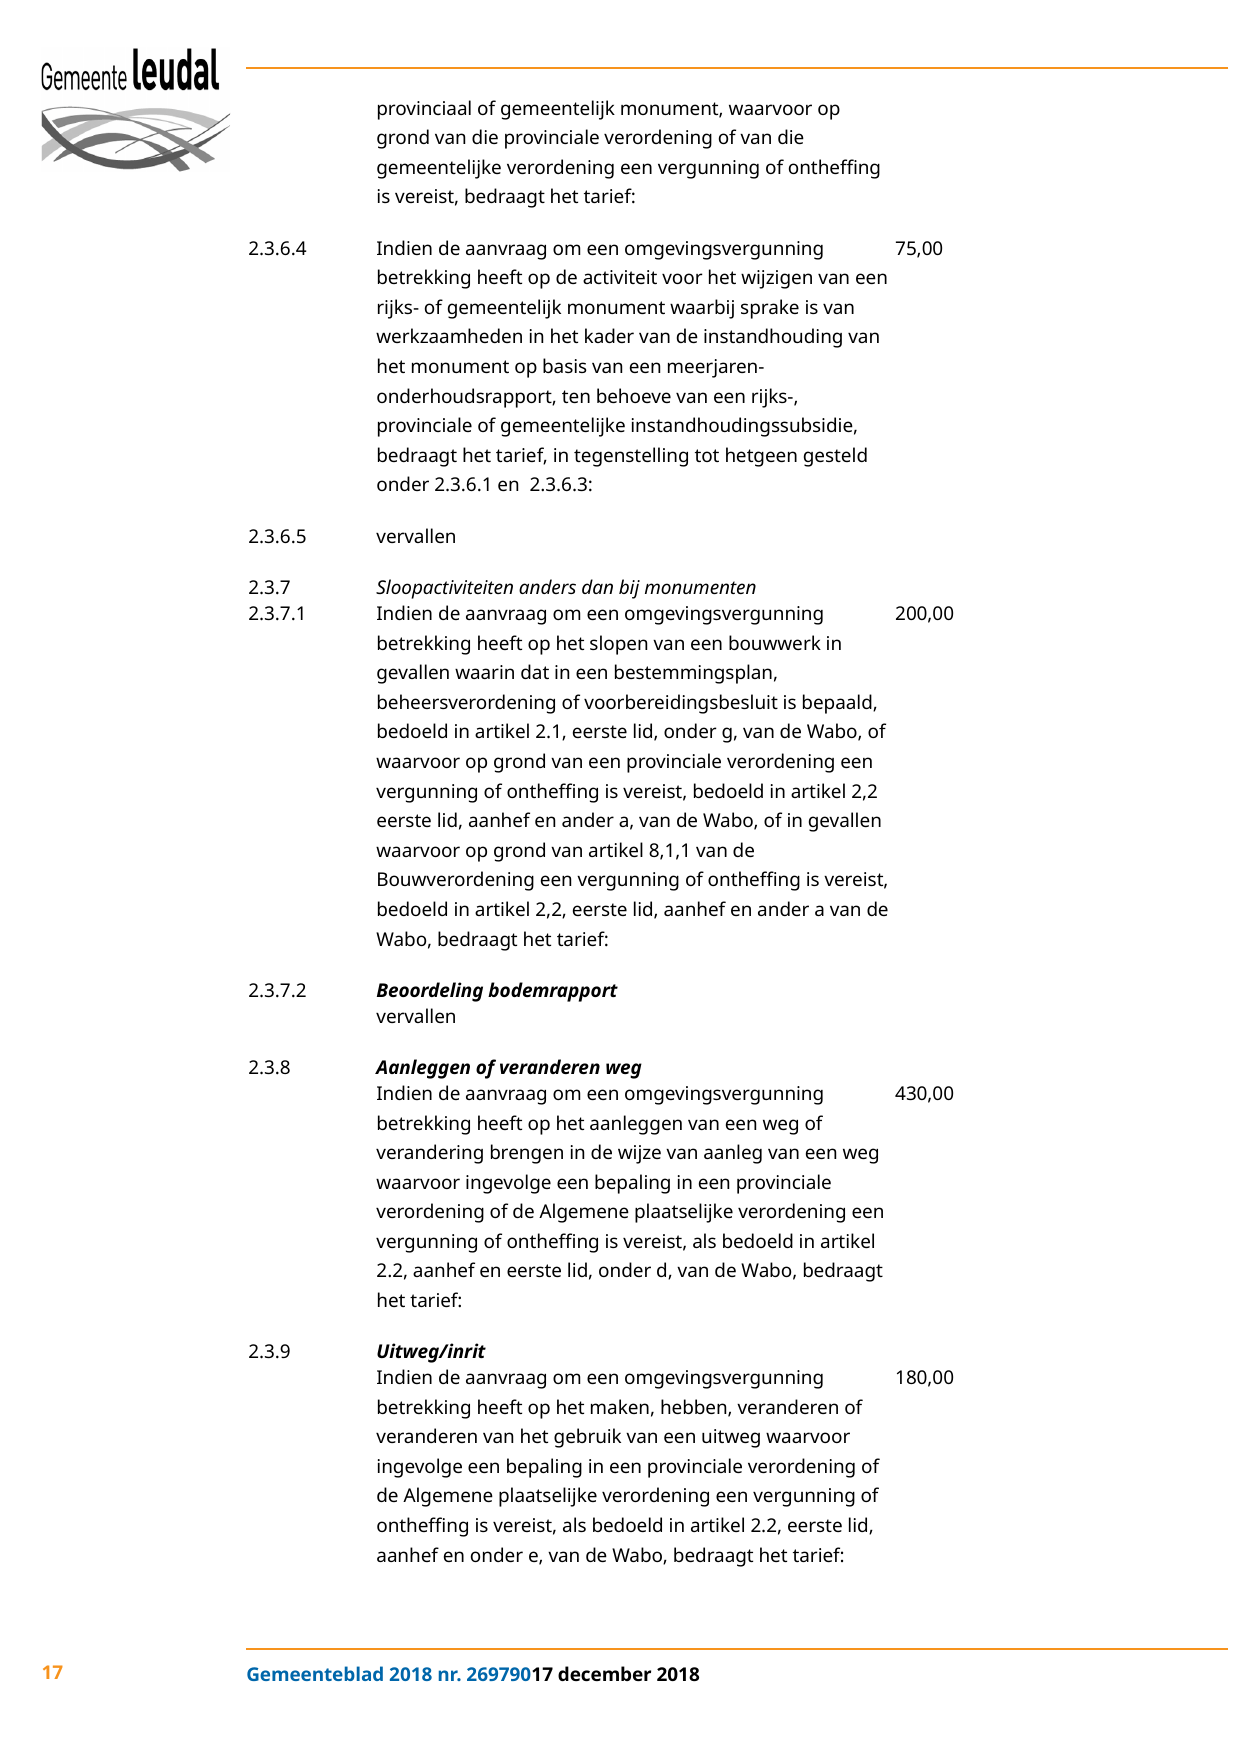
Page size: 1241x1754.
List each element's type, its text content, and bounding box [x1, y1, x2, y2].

table_cell Aanleggen of veranderen weg [376, 1054, 895, 1080]
table_cell Indien de aanvraag om een omgevingsvergunning betrekking heeft op de activiteit voor het wijzigen van een rijks- of gemeentelijk monument waarbij sprake is van werkzaamheden in het kader van de instandhouding van het monument op basis van een meerjaren-onderhoudsrapport, ten behoeve van een rijks-, provinciale of gemeentelijke instandhoudingssubsidie, bedraagt het tarief, in tegenstelling tot hetgeen gesteld onder 2.3.6.1 en 2.3.6.3: [376, 235, 895, 497]
table_cell [248, 1568, 376, 1593]
table_cell [248, 1003, 376, 1029]
table_cell 200,00 [895, 600, 1152, 951]
table_cell 2.3.6.4 [248, 235, 376, 497]
table_cell [376, 951, 895, 977]
table_cell [895, 951, 1152, 977]
table_cell Indien de aanvraag om een omgevingsvergunning betrekking heeft op het maken, hebben, veranderen of veranderen van het gebruik van een uitweg waarvoor ingevolge een bepaling in een provinciale verordening of de Algemene plaatselijke verordening een vergunning of ontheffing is vereist, als bedoeld in artikel 2.2, eerste lid, aanhef en onder e, van de Wabo, bedraagt het tarief: [376, 1364, 895, 1568]
table_cell [895, 1003, 1152, 1029]
table_cell [248, 951, 376, 977]
table_cell [895, 1339, 1152, 1364]
table_cell [248, 1313, 376, 1339]
table_cell [895, 498, 1152, 523]
table_cell 180,00 [895, 1364, 1152, 1568]
table_cell Uitweg/inrit [376, 1339, 895, 1364]
table_cell [376, 209, 895, 235]
table_cell [248, 209, 376, 235]
picture [41, 47, 231, 172]
table_cell [895, 1054, 1152, 1080]
table_cell [895, 549, 1152, 574]
table_cell [248, 498, 376, 523]
table_cell [376, 1313, 895, 1339]
table_cell [248, 95, 376, 209]
table_cell [895, 977, 1152, 1003]
table_cell [895, 1568, 1152, 1593]
table_cell [895, 575, 1152, 600]
table_cell 2.3.7 [248, 575, 376, 600]
table_cell [376, 498, 895, 523]
table_cell [895, 1313, 1152, 1339]
table_cell 2.3.7.1 [248, 600, 376, 951]
table_cell Indien de aanvraag om een omgevingsvergunning betrekking heeft op het slopen van een bouwwerk in gevallen waarin dat in een bestemmingsplan, beheersverordening of voorbereidingsbesluit is bepaald, bedoeld in artikel 2.1, eerste lid, onder g, van de Wabo, of waarvoor op grond van een provinciale verordening een vergunning of ontheffing is vereist, bedoeld in artikel 2,2 eerste lid, aanhef en ander a, van de Wabo, of in gevallen waarvoor op grond van artikel 8,1,1 van de Bouwverordening een vergunning of ontheffing is vereist, bedoeld in artikel 2,2, eerste lid, aanhef en ander a van de Wabo, bedraagt het tarief: [376, 600, 895, 951]
table_cell 2.3.6.5 [248, 523, 376, 549]
table_cell [376, 1029, 895, 1054]
table_cell Beoordeling bodemrapport [376, 977, 895, 1003]
table_cell [248, 1364, 376, 1568]
table_cell vervallen [376, 523, 895, 549]
table_cell 430,00 [895, 1080, 1152, 1313]
table_cell 2.3.7.2 [248, 977, 376, 1003]
table_cell [248, 1080, 376, 1313]
table_cell [376, 1568, 895, 1593]
table_cell [248, 1029, 376, 1054]
table_cell 2.3.9 [248, 1339, 376, 1364]
table_cell Indien de aanvraag om een omgevingsvergunning betrekking heeft op het aanleggen van een weg of verandering brengen in de wijze van aanleg van een weg waarvoor ingevolge een bepaling in een provinciale verordening of de Algemene plaatselijke verordening een vergunning of ontheffing is vereist, als bedoeld in artikel 2.2, aanhef en eerste lid, onder d, van de Wabo, bedraagt het tarief: [376, 1080, 895, 1313]
table_cell [248, 549, 376, 574]
table_cell provinciaal of gemeentelijk monument, waarvoor op grond van die provinciale verordening of van die gemeentelijke verordening een vergunning of ontheffing is vereist, bedraagt het tarief: [376, 95, 895, 209]
table_cell [895, 523, 1152, 549]
table_cell Sloopactiviteiten anders dan bij monumenten [376, 575, 895, 600]
table_cell [895, 1029, 1152, 1054]
table_cell 75,00 [895, 235, 1152, 497]
table_cell [895, 95, 1152, 209]
table_cell [376, 549, 895, 574]
table_cell vervallen [376, 1003, 895, 1029]
table_cell 2.3.8 [248, 1054, 376, 1080]
table_cell [895, 209, 1152, 235]
